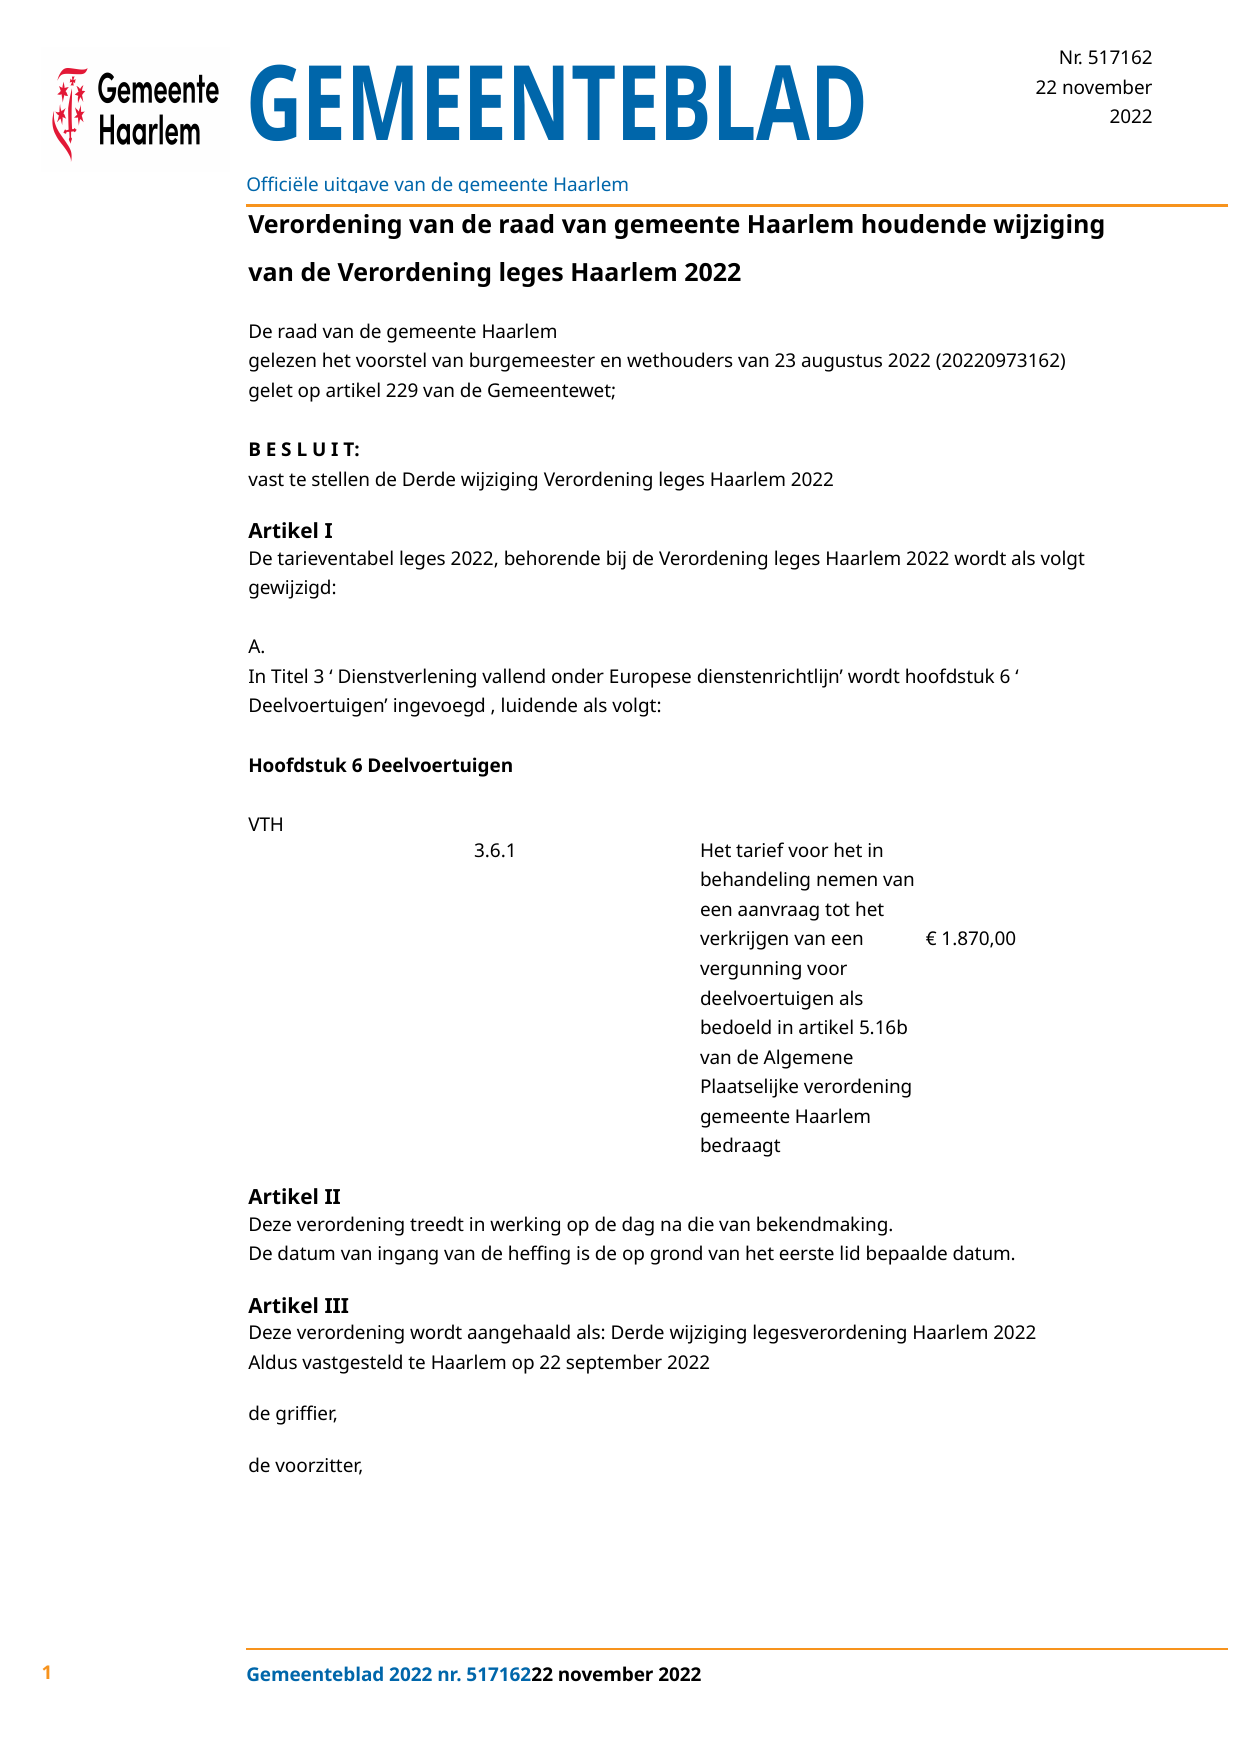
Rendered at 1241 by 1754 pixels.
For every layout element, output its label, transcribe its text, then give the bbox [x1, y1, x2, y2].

table_header [926, 811, 1152, 837]
table_header VTH [248, 811, 474, 837]
picture [41, 47, 231, 172]
text gelet op artikel 229 van de Gemeentewet; [248, 377, 1152, 403]
table_header [474, 811, 700, 837]
text In Titel 3 ‘ Dienstverlening vallend onder Europese dienstenrichtlijn’ wordt hoofdstuk 6 ‘ Deelvoertuigen’ ingevoegd , luidende als volgt: [248, 663, 1152, 718]
table_cell 3.6.1 [474, 837, 700, 1158]
text Artikel I [248, 516, 1152, 545]
table_cell [248, 837, 474, 1158]
text de voorzitter, [248, 1452, 1152, 1477]
text B E S L U I T: [248, 436, 1152, 462]
text De tarieventabel leges 2022, behorende bij de Verordening leges Haarlem 2022 wordt als volgt gewijzigd: [248, 545, 1152, 600]
text Artikel II [248, 1182, 1152, 1211]
text de griffier, [248, 1400, 1152, 1426]
text A. [248, 633, 1152, 659]
text gelezen het voorstel van burgemeester en wethouders van 23 augustus 2022 (20220973162) [248, 347, 1152, 373]
text Deze verordening wordt aangehaald als: Derde wijziging legesverordening Haarlem 2022 [248, 1319, 1152, 1345]
table_cell Het tarief voor het in behandeling nemen van een aanvraag tot het verkrijgen van een vergunning voor deelvoertuigen als bedoeld in artikel 5.16b van de Algemene Plaatselijke verordening gemeente Haarlem bedraagt [700, 837, 926, 1158]
table_cell € 1.870,00 [926, 837, 1152, 1158]
text De datum van ingang van de heffing is de op grond van het eerste lid bepaalde datum. [248, 1240, 1152, 1266]
text Hoofdstuk 6 Deelvoertuigen [248, 752, 1152, 777]
text vast te stellen de Derde wijziging Verordening leges Haarlem 2022 [248, 466, 1152, 492]
text Verordening van de raad van gemeente Haarlem houdende wijziging van de Verordening leges Haarlem 2022 [248, 207, 1152, 288]
text Deze verordening treedt in werking op de dag na die van bekendmaking. [248, 1211, 1152, 1237]
text De raad van de gemeente Haarlem [248, 318, 1152, 344]
text Aldus vastgesteld te Haarlem op 22 september 2022 [248, 1349, 1152, 1374]
table_header [700, 811, 926, 837]
text Artikel III [248, 1291, 1152, 1319]
